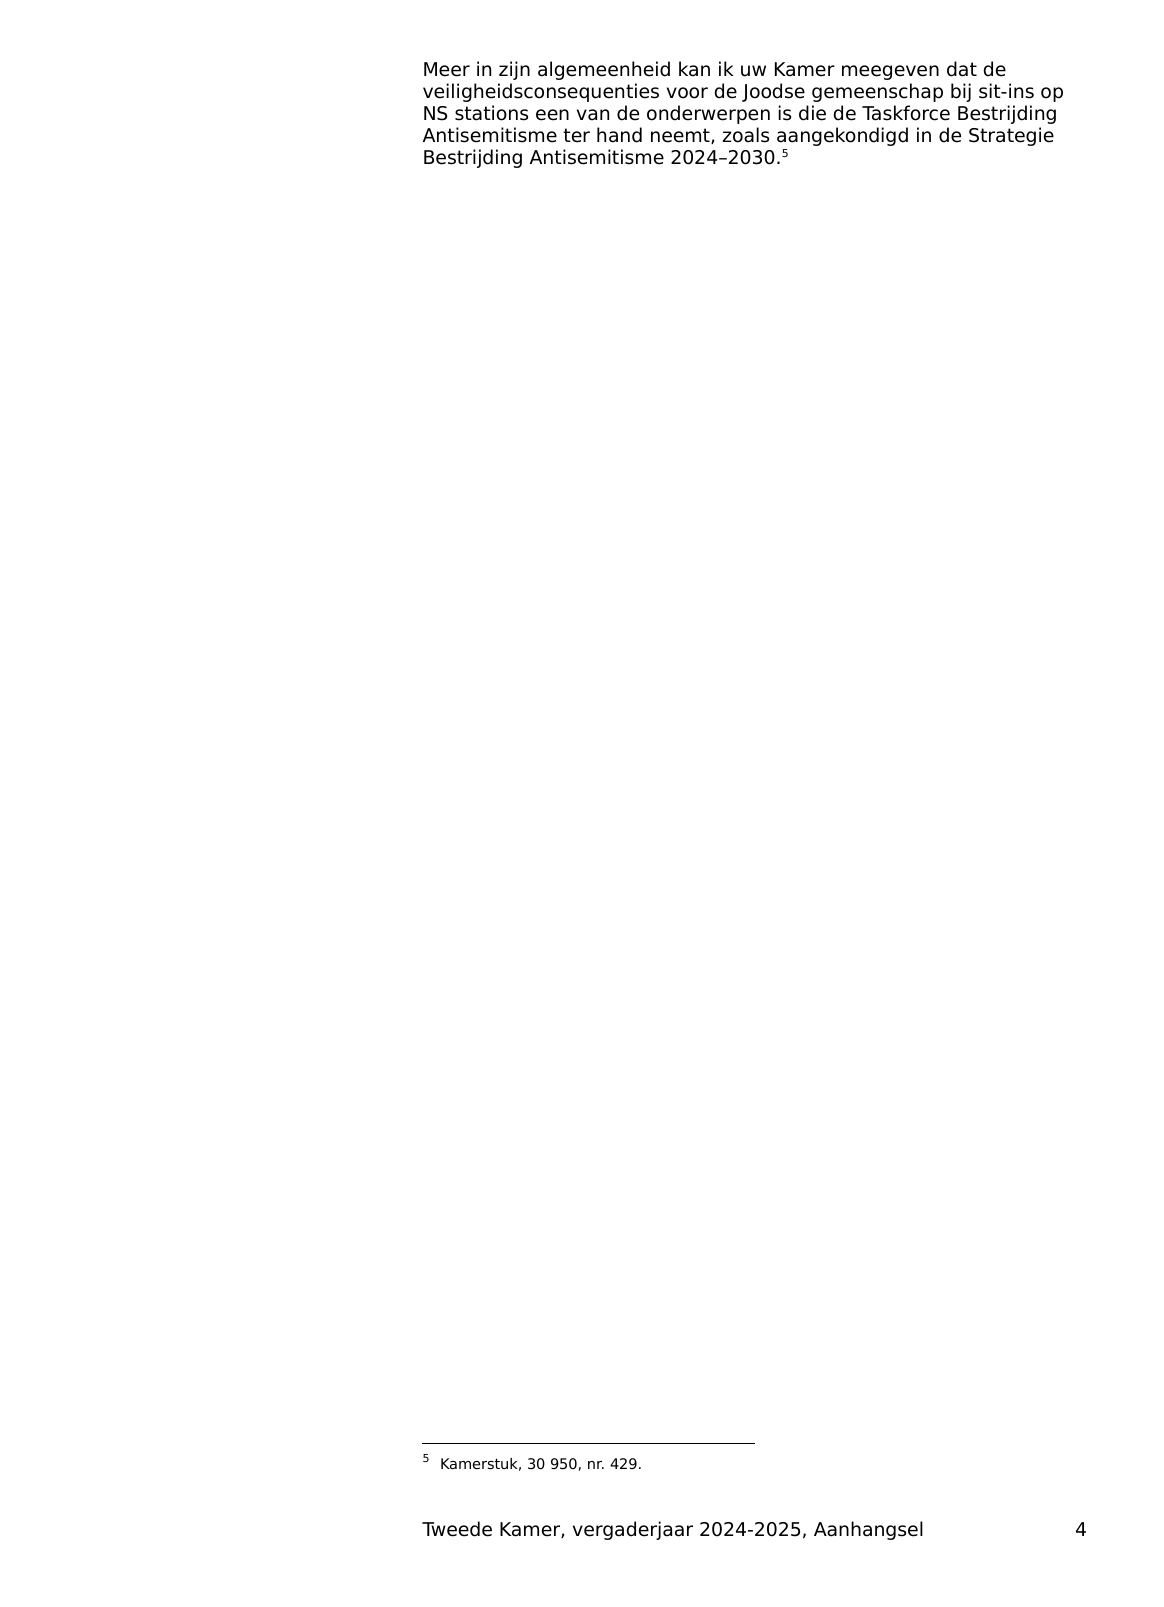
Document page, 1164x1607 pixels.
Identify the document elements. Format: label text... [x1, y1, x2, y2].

text Meer in zijn algemeenheid kan ik uw Kamer meegeven dat de veiligheidsconsequenties voor de Joodse gemeenschap bij sit-ins op NS stations een van de onderwerpen is die de Taskforce Bestrijding Antisemitisme ter hand neemt, zoals aangekondigd in de Strategie Bestrijding Antisemitisme 2024–2030. [422, 59, 1087, 169]
text Kamerstuk, 30 950, nr. 429. [422, 1452, 1087, 1474]
